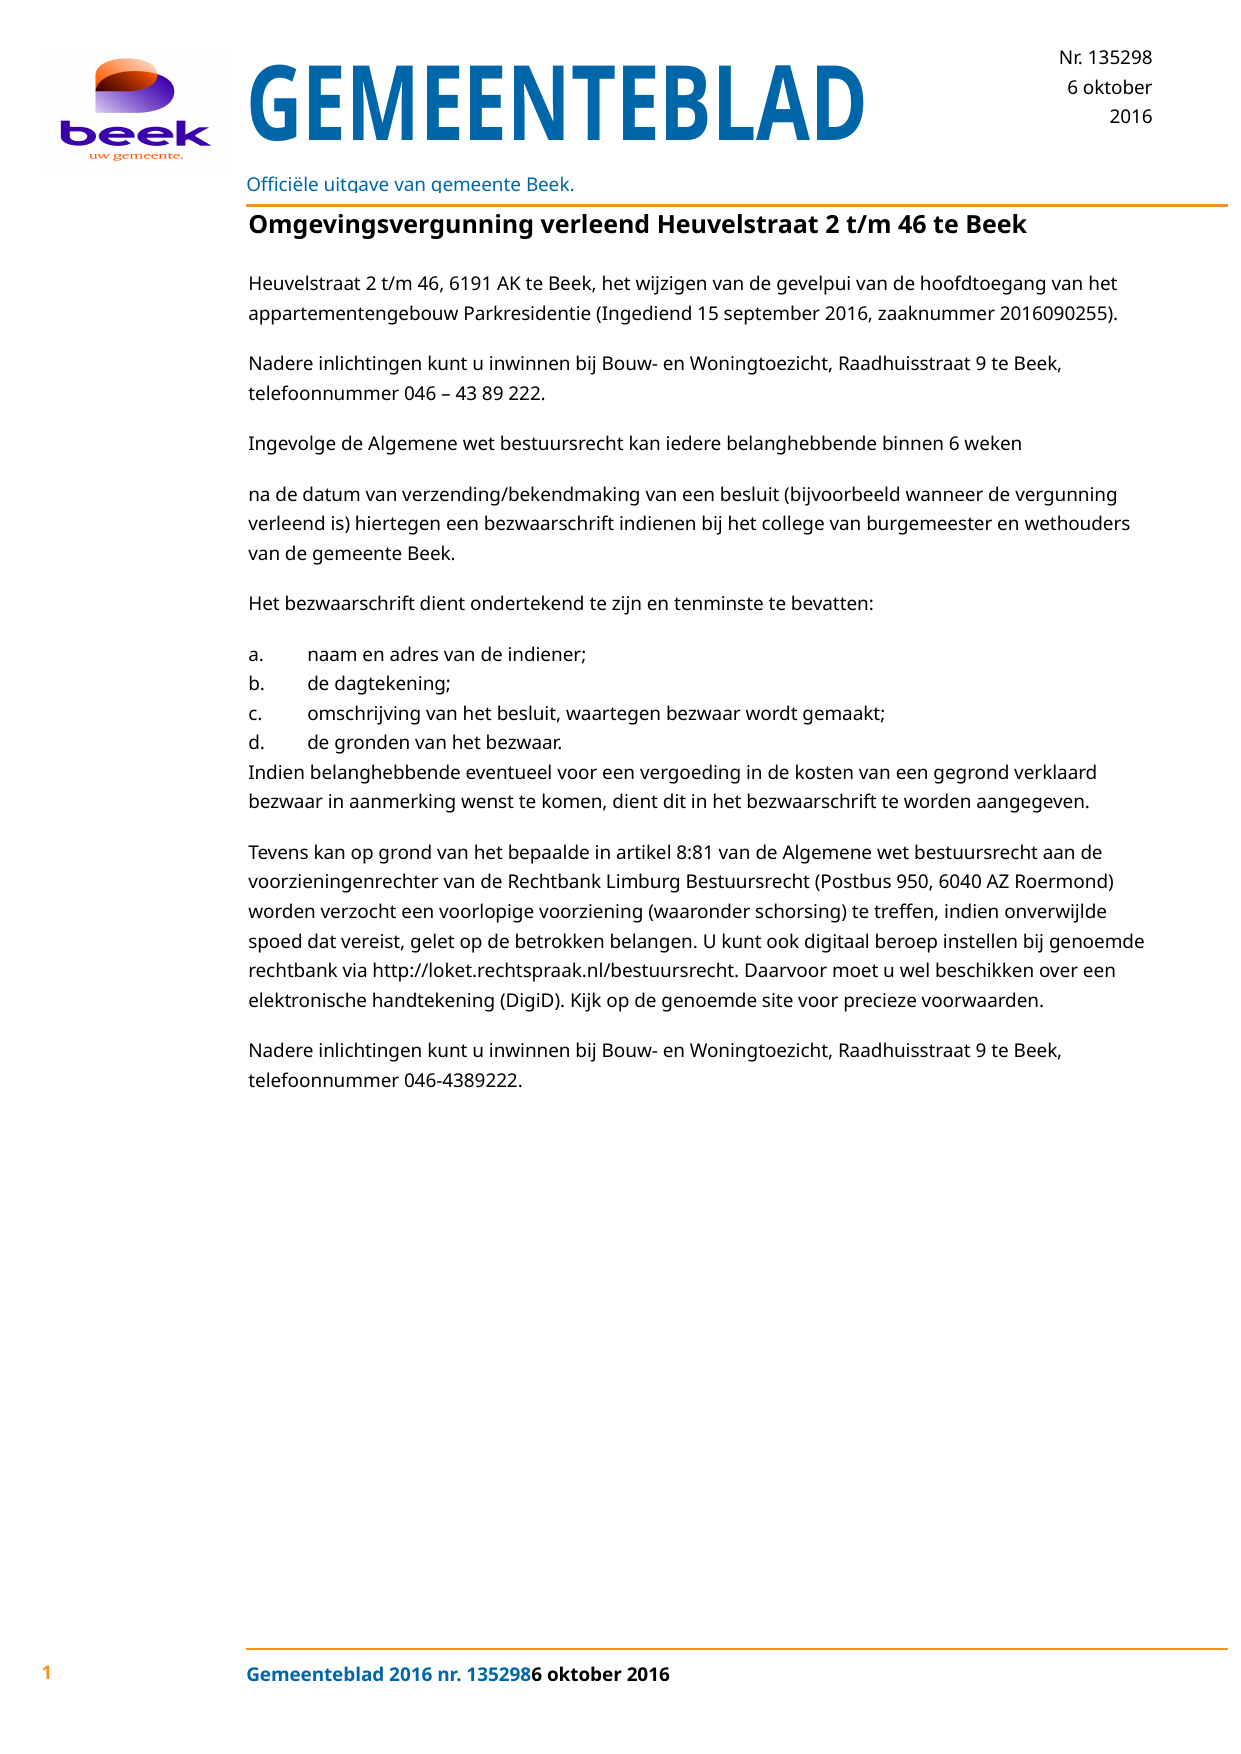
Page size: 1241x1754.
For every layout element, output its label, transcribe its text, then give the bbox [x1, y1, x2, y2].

text Tevens kan op grond van het bepaalde in artikel 8:81 van de Algemene wet bestuursrecht aan de voorzieningenrechter van de Rechtbank Limburg Bestuursrecht (Postbus 950, 6040 AZ Roermond) worden verzocht een voorlopige voorziening (waaronder schorsing) te treffen, indien onverwijlde spoed dat vereist, gelet op de betrokken belangen. U kunt ook digitaal beroep instellen bij genoemde rechtbank via http://loket.rechtspraak.nl/bestuursrecht. Daarvoor moet u wel beschikken over een elektronische handtekening (DigiD). Kijk op de genoemde site voor precieze voorwaarden. [248, 839, 1152, 1013]
text Ingevolge de Algemene wet bestuursrecht kan iedere belanghebbende binnen 6 weken [248, 430, 1152, 456]
text Nadere inlichtingen kunt u inwinnen bij Bouw- en Woningtoezicht, Raadhuisstraat 9 te Beek, telefoonnummer 046 – 43 89 222. [248, 350, 1152, 406]
picture [41, 47, 231, 172]
list naam en adres van de indiener; [248, 641, 1152, 666]
text Nadere inlichtingen kunt u inwinnen bij Bouw- en Woningtoezicht, Raadhuisstraat 9 te Beek, telefoonnummer 046-4389222. [248, 1037, 1152, 1093]
text na de datum van verzending/bekendmaking van een besluit (bijvoorbeeld wanneer de vergunning verleend is) hiertegen een bezwaarschrift indienen bij het college van burgemeester en wethouders van de gemeente Beek. [248, 481, 1152, 566]
list omschrijving van het besluit, waartegen bezwaar wordt gemaakt; [248, 700, 1152, 726]
text Indien belanghebbende eventueel voor een vergoeding in de kosten van een gegrond verklaard bezwaar in aanmerking wenst te komen, dient dit in het bezwaarschrift te worden aangegeven. [248, 759, 1152, 814]
list de gronden van het bezwaar. [248, 729, 1152, 755]
text Omgevingsvergunning verleend Heuvelstraat 2 t/m 46 te Beek [248, 207, 1152, 241]
text Het bezwaarschrift dient ondertekend te zijn en tenminste te bevatten: [248, 590, 1152, 616]
text Heuvelstraat 2 t/m 46, 6191 AK te Beek, het wijzigen van de gevelpui van de hoofdtoegang van het appartementengebouw Parkresidentie (Ingediend 15 september 2016, zaaknummer 2016090255). [248, 270, 1152, 326]
list de dagtekening; [248, 670, 1152, 696]
